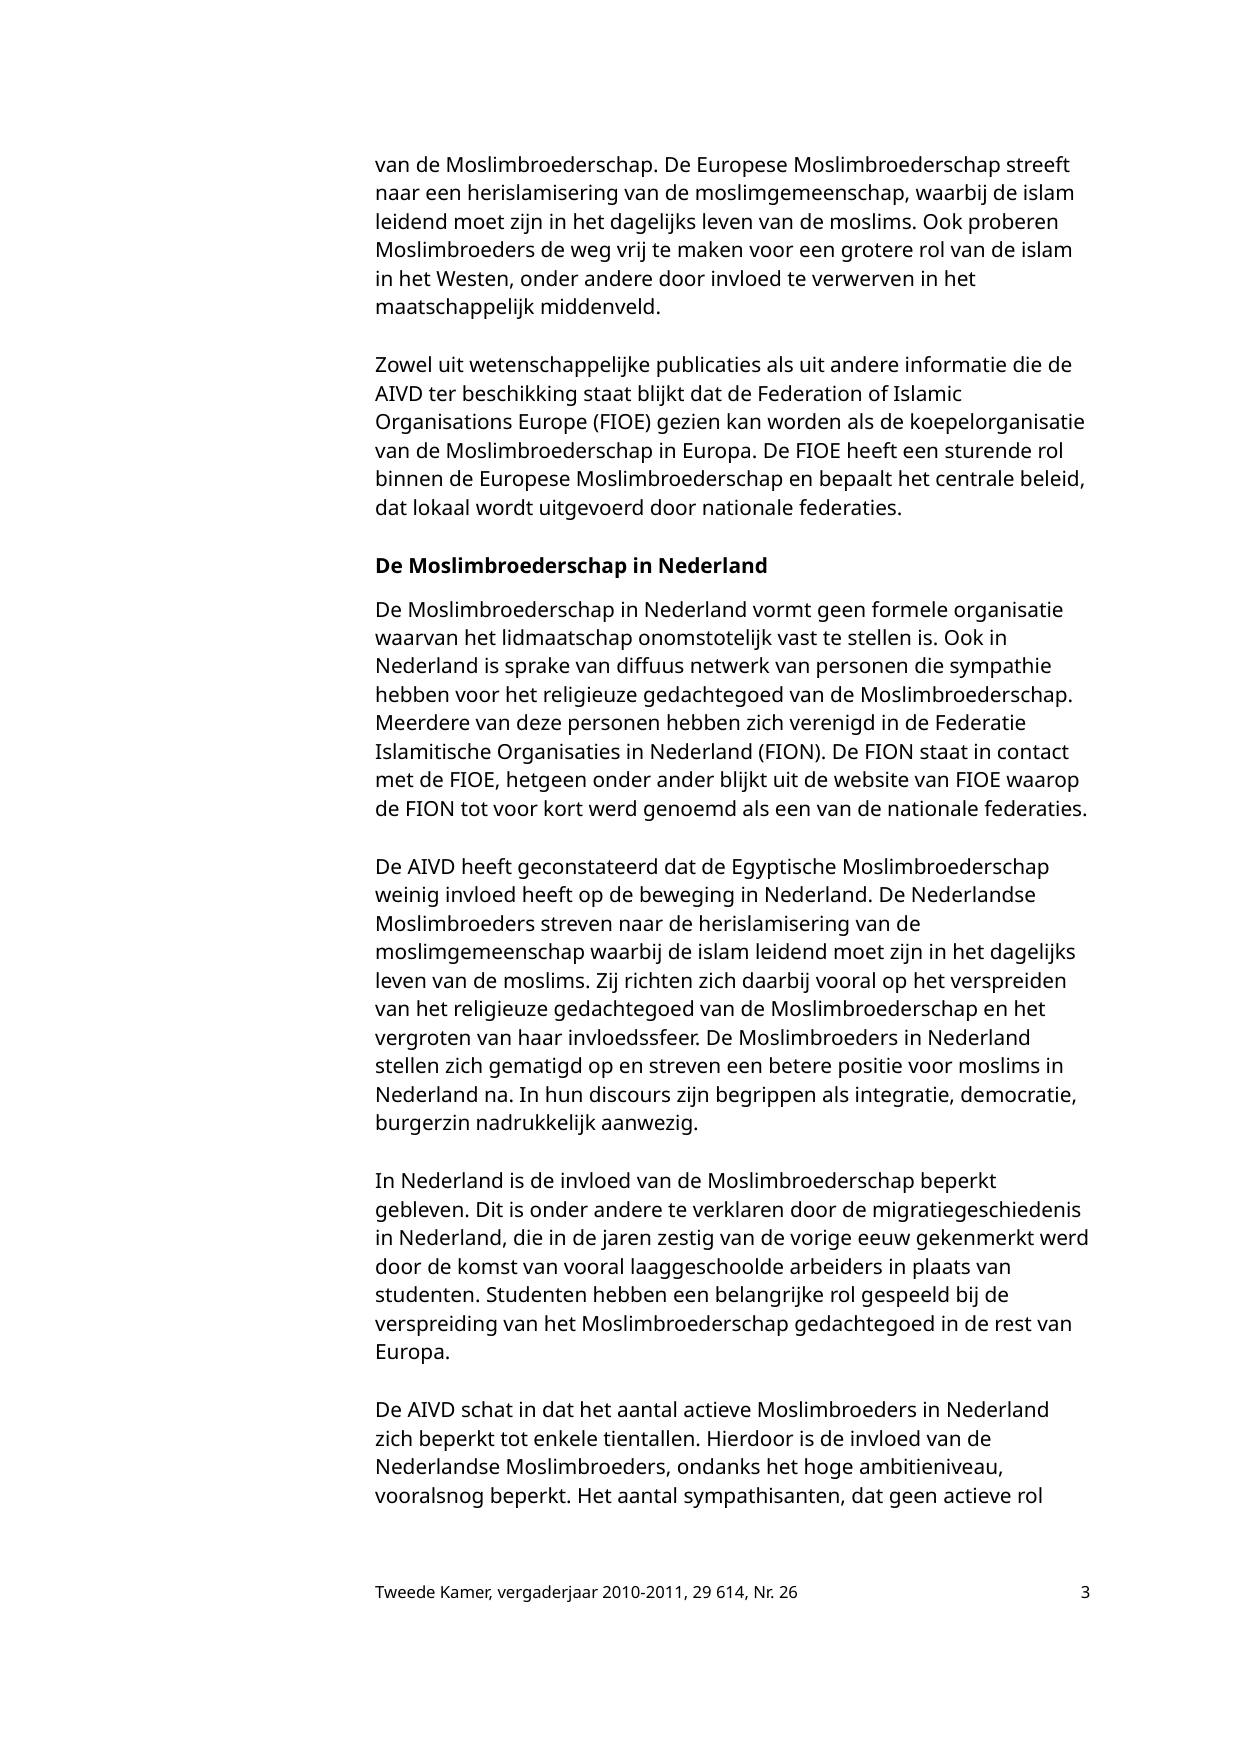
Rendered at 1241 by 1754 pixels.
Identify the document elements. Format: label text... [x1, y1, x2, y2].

text In Nederland is de invloed van de Moslimbroederschap beperkt gebleven. Dit is onder andere te verklaren door de migratiegeschiedenis in Nederland, die in de jaren zestig van de vorige eeuw gekenmerkt werd door de komst van vooral laaggeschoolde arbeiders in plaats van studenten. Studenten hebben een belangrijke rol gespeeld bij de verspreiding van het Moslimbroederschap gedachtegoed in de rest van Europa. [375, 1167, 1090, 1366]
text van de Moslimbroederschap. De Europese Moslimbroederschap streeft naar een herislamisering van de moslimgemeenschap, waarbij de islam leidend moet zijn in het dagelijks leven van de moslims. Ook proberen Moslimbroeders de weg vrij te maken voor een grotere rol van de islam in het Westen, onder andere door invloed te verwerven in het maatschappelijk middenveld. [375, 150, 1090, 321]
text De Moslimbroederschap in Nederland vormt geen formele organisatie waarvan het lidmaatschap onomstotelijk vast te stellen is. Ook in Nederland is sprake van diffuus netwerk van personen die sympathie hebben voor het religieuze gedachtegoed van de Moslimbroederschap. Meerdere van deze personen hebben zich verenigd in de Federatie Islamitische Organisaties in Nederland (FION). De FION staat in contact met de FIOE, hetgeen onder ander blijkt uit de website van FIOE waarop de FION tot voor kort werd genoemd als een van de nationale federaties. [375, 595, 1090, 822]
text De AIVD schat in dat het aantal actieve Moslimbroeders in Nederland zich beperkt tot enkele tientallen. Hierdoor is de invloed van de Nederlandse Moslimbroeders, ondanks het hoge ambitieniveau, vooralsnog beperkt. Het aantal sympathisanten, dat geen actieve rol [375, 1396, 1090, 1509]
text De Moslimbroederschap in Nederland [375, 551, 1090, 580]
text Zowel uit wetenschappelijke publicaties als uit andere informatie die de AIVD ter beschikking staat blijkt dat de Federation of Islamic Organisations Europe (FIOE) gezien kan worden als de koepelorganisatie van de Moslimbroederschap in Europa. De FIOE heeft een sturende rol binnen de Europese Moslimbroederschap en bepaalt het centrale beleid, dat lokaal wordt uitgevoerd door nationale federaties. [375, 351, 1090, 521]
text De AIVD heeft geconstateerd dat de Egyptische Moslimbroederschap weinig invloed heeft op de beweging in Nederland. De Nederlandse Moslimbroeders streven naar de herislamisering van de moslimgemeenschap waarbij de islam leidend moet zijn in het dagelijks leven van de moslims. Zij richten zich daarbij vooral op het verspreiden van het religieuze gedachtegoed van de Moslimbroederschap en het vergroten van haar invloedssfeer. De Moslimbroeders in Nederland stellen zich gematigd op en streven een betere positie voor moslims in Nederland na. In hun discours zijn begrippen als integratie, democratie, burgerzin nadrukkelijk aanwezig. [375, 852, 1090, 1137]
